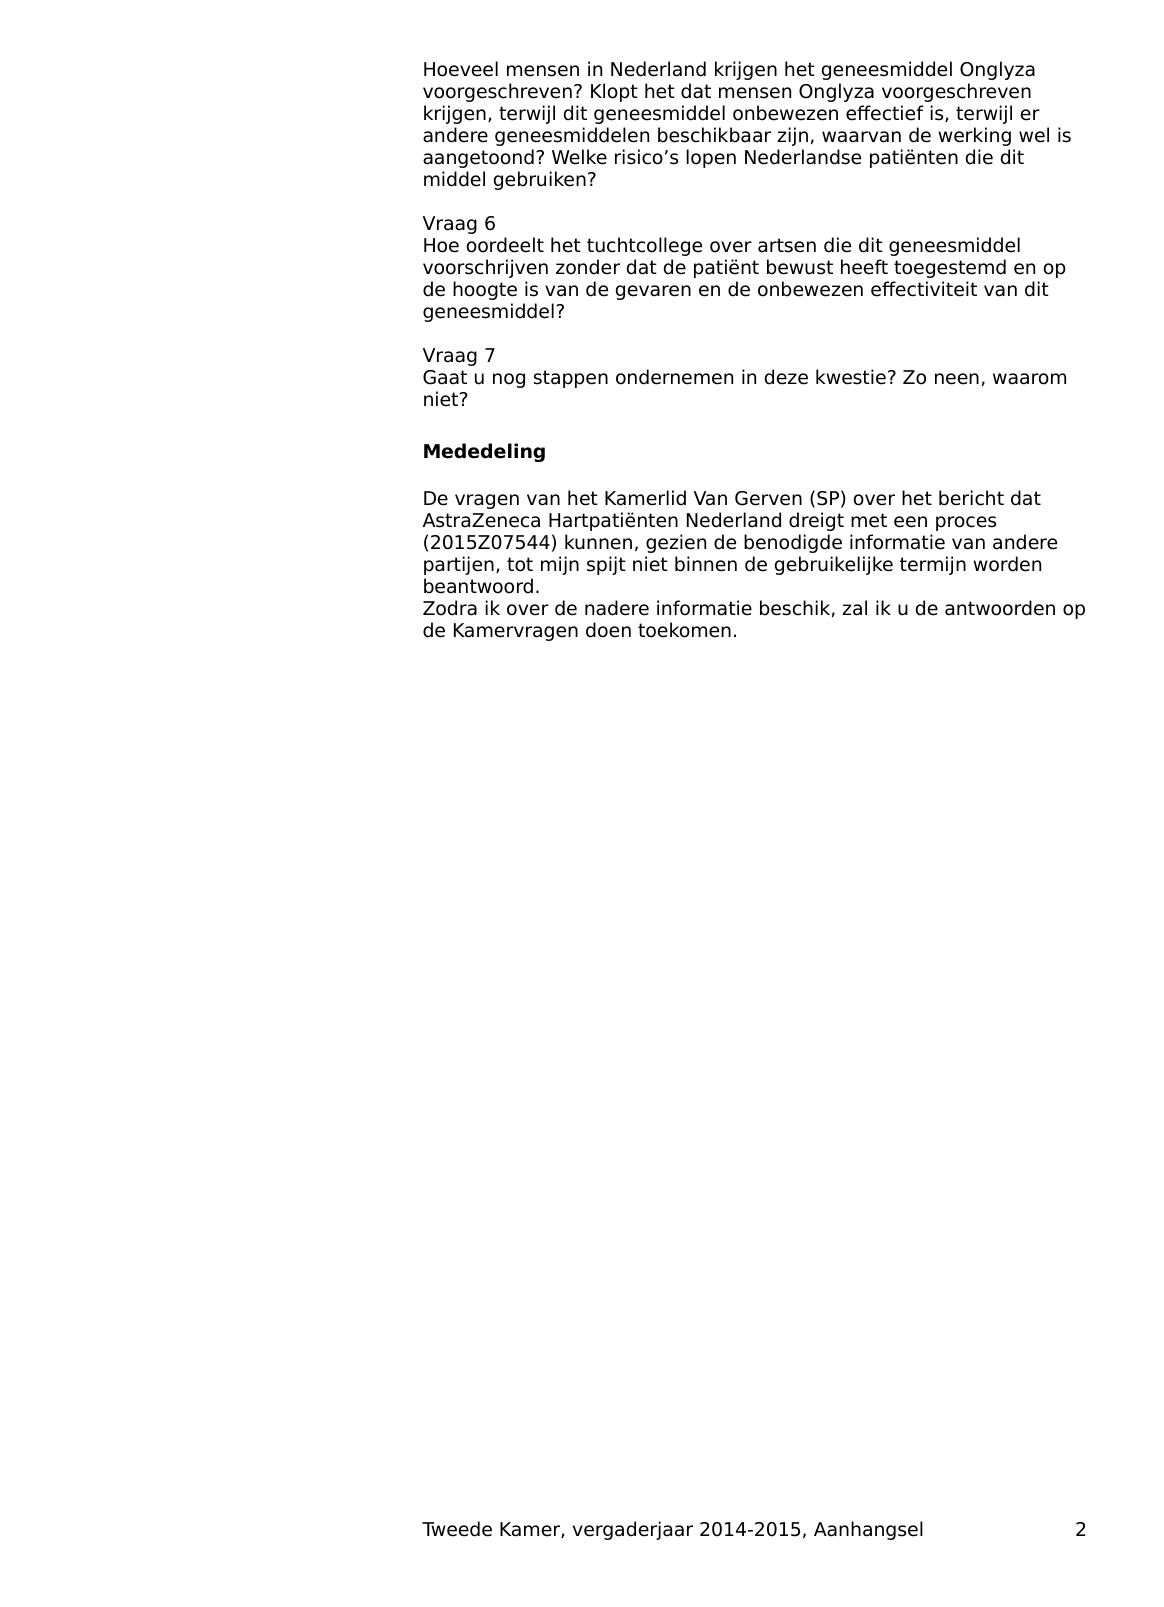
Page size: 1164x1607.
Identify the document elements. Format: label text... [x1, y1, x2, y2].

text Gaat u nog stappen ondernemen in deze kwestie? Zo neen, waarom niet? [422, 367, 1087, 411]
text Vraag 7 [422, 345, 1087, 367]
subtitle Mededeling [422, 441, 1087, 463]
text Vraag 6 [422, 213, 1087, 235]
text De vragen van het Kamerlid Van Gerven (SP) over het bericht dat AstraZeneca Hartpatiënten Nederland dreigt met een proces (2015Z07544) kunnen, gezien de benodigde informatie van andere partijen, tot mijn spijt niet binnen de gebruikelijke termijn worden beantwoord. [422, 488, 1087, 598]
text Hoe oordeelt het tuchtcollege over artsen die dit geneesmiddel voorschrijven zonder dat de patiënt bewust heeft toegestemd en op de hoogte is van de gevaren en de onbewezen effectiviteit van dit geneesmiddel? [422, 235, 1087, 323]
text Zodra ik over de nadere informatie beschik, zal ik u de antwoorden op de Kamervragen doen toekomen. [422, 598, 1087, 642]
text Hoeveel mensen in Nederland krijgen het geneesmiddel Onglyza voorgeschreven? Klopt het dat mensen Onglyza voorgeschreven krijgen, terwijl dit geneesmiddel onbewezen effectief is, terwijl er andere geneesmiddelen beschikbaar zijn, waarvan de werking wel is aangetoond? Welke risico’s lopen Nederlandse patiënten die dit middel gebruiken? [422, 59, 1087, 191]
